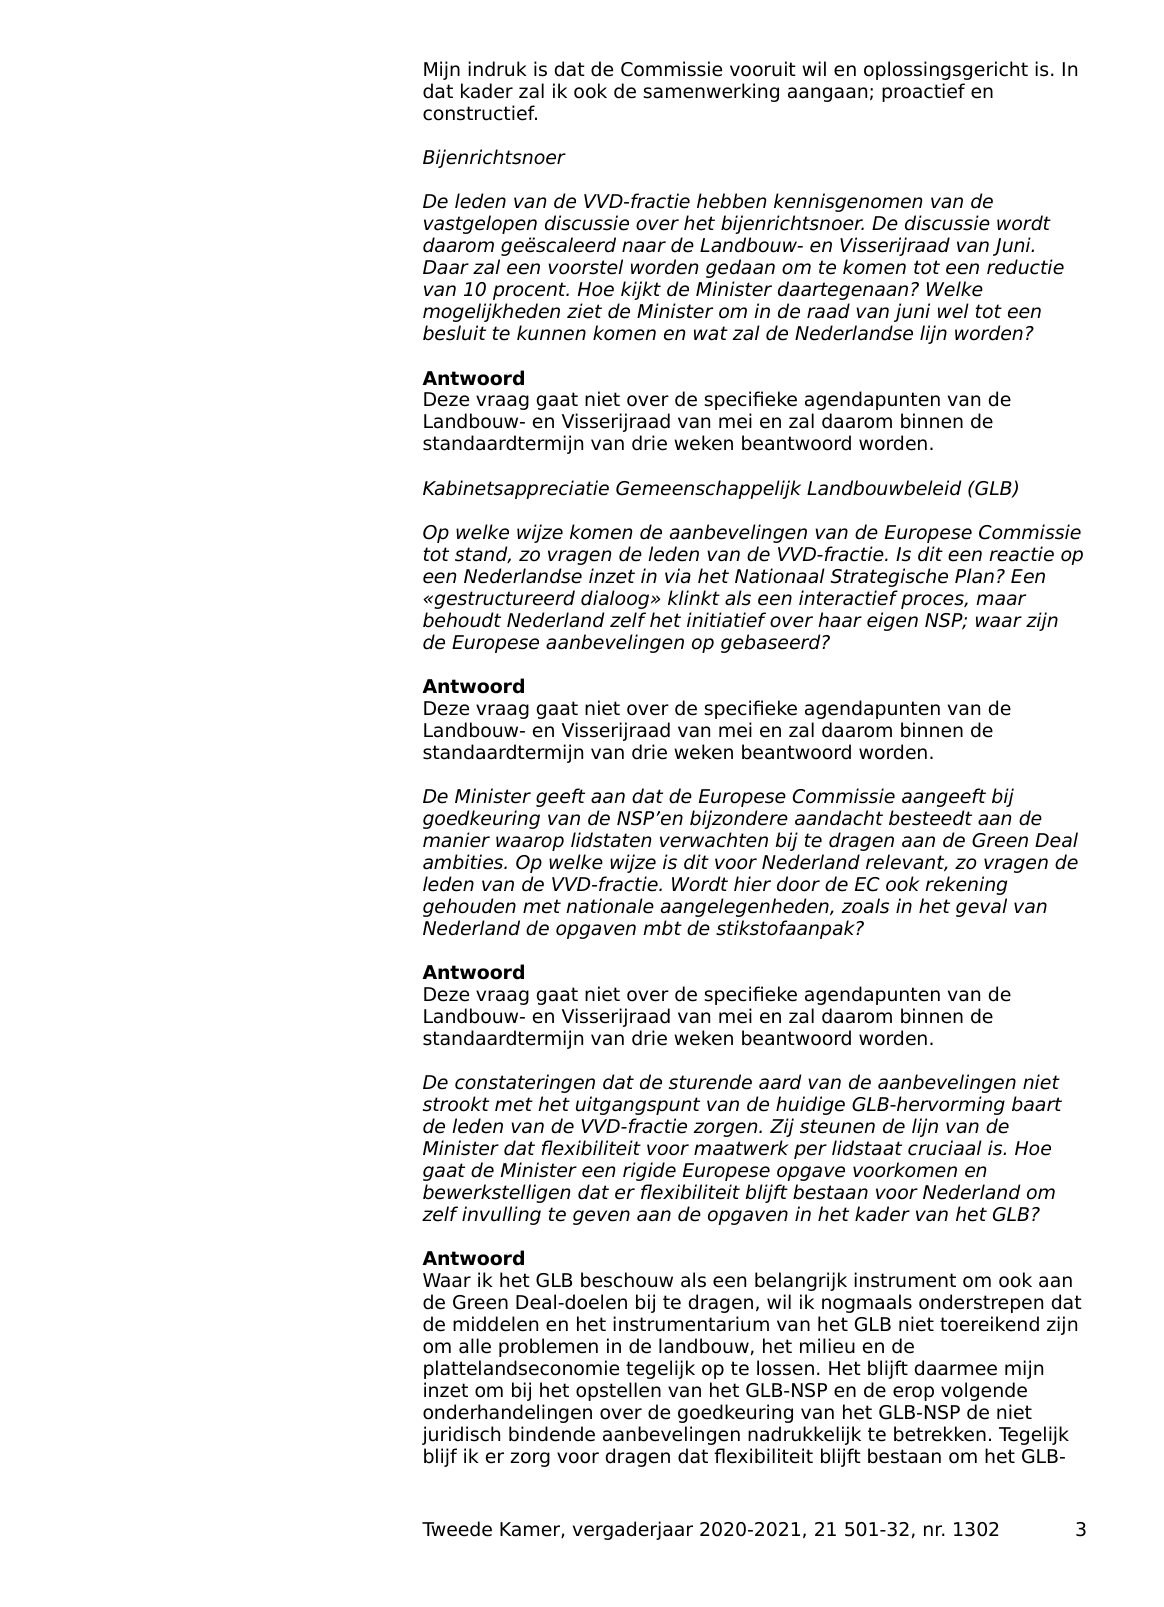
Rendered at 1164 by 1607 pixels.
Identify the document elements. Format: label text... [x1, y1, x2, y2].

text Deze vraag gaat niet over de specifieke agendapunten van de Landbouw- en Visserijraad van mei en zal daarom binnen de standaardtermijn van drie weken beantwoord worden. [422, 984, 1087, 1050]
text Antwoord [422, 1248, 1087, 1270]
text De leden van de VVD-fractie hebben kennisgenomen van de vastgelopen discussie over het bijenrichtsnoer. De discussie wordt daarom geëscaleerd naar de Landbouw- en Visserijraad van Juni. Daar zal een voorstel worden gedaan om te komen tot een reductie van 10 procent. Hoe kijkt de Minister daartegenaan? Welke mogelijkheden ziet de Minister om in de raad van juni wel tot een besluit te kunnen komen en wat zal de Nederlandse lijn worden? [422, 191, 1087, 345]
text Deze vraag gaat niet over de specifieke agendapunten van de Landbouw- en Visserijraad van mei en zal daarom binnen de standaardtermijn van drie weken beantwoord worden. [422, 389, 1087, 455]
text De constateringen dat de sturende aard van de aanbevelingen niet strookt met het uitgangspunt van de huidige GLB-hervorming baart de leden van de VVD-fractie zorgen. Zij steunen de lijn van de Minister dat flexibiliteit voor maatwerk per lidstaat cruciaal is. Hoe gaat de Minister een rigide Europese opgave voorkomen en bewerkstelligen dat er flexibiliteit blijft bestaan voor Nederland om zelf invulling te geven aan de opgaven in het kader van het GLB? [422, 1072, 1087, 1226]
text Antwoord [422, 676, 1087, 698]
text Deze vraag gaat niet over de specifieke agendapunten van de Landbouw- en Visserijraad van mei en zal daarom binnen de standaardtermijn van drie weken beantwoord worden. [422, 698, 1087, 764]
text Antwoord [422, 367, 1087, 389]
subtitle Kabinetsappreciatie Gemeenschappelijk Landbouwbeleid (GLB) [422, 477, 1087, 499]
text Op welke wijze komen de aanbevelingen van de Europese Commissie tot stand, zo vragen de leden van de VVD-fractie. Is dit een reactie op een Nederlandse inzet in via het Nationaal Strategische Plan? Een «gestructureerd dialoog» klinkt als een interactief proces, maar behoudt Nederland zelf het initiatief over haar eigen NSP; waar zijn de Europese aanbevelingen op gebaseerd? [422, 522, 1087, 653]
text Antwoord [422, 962, 1087, 984]
text Mijn indruk is dat de Commissie vooruit wil en oplossingsgericht is. In dat kader zal ik ook de samenwerking aangaan; proactief en constructief. [422, 59, 1087, 125]
subtitle Bijenrichtsnoer [422, 147, 1087, 169]
text Waar ik het GLB beschouw als een belangrijk instrument om ook aan de Green Deal-doelen bij te dragen, wil ik nogmaals onderstrepen dat de middelen en het instrumentarium van het GLB niet toereikend zijn om alle problemen in de landbouw, het milieu en de plattelandseconomie tegelijk op te lossen. Het blijft daarmee mijn inzet om bij het opstellen van het GLB-NSP en de erop volgende onderhandelingen over de goedkeuring van het GLB-NSP de niet juridisch bindende aanbevelingen nadrukkelijk te betrekken. Tegelijk blijf ik er zorg voor dragen dat flexibiliteit blijft bestaan om het GLB- [422, 1270, 1087, 1468]
text De Minister geeft aan dat de Europese Commissie aangeeft bij goedkeuring van de NSP’en bijzondere aandacht besteedt aan de manier waarop lidstaten verwachten bij te dragen aan de Green Deal ambities. Op welke wijze is dit voor Nederland relevant, zo vragen de leden van de VVD-fractie. Wordt hier door de EC ook rekening gehouden met nationale aangelegenheden, zoals in het geval van Nederland de opgaven mbt de stikstofaanpak? [422, 786, 1087, 940]
